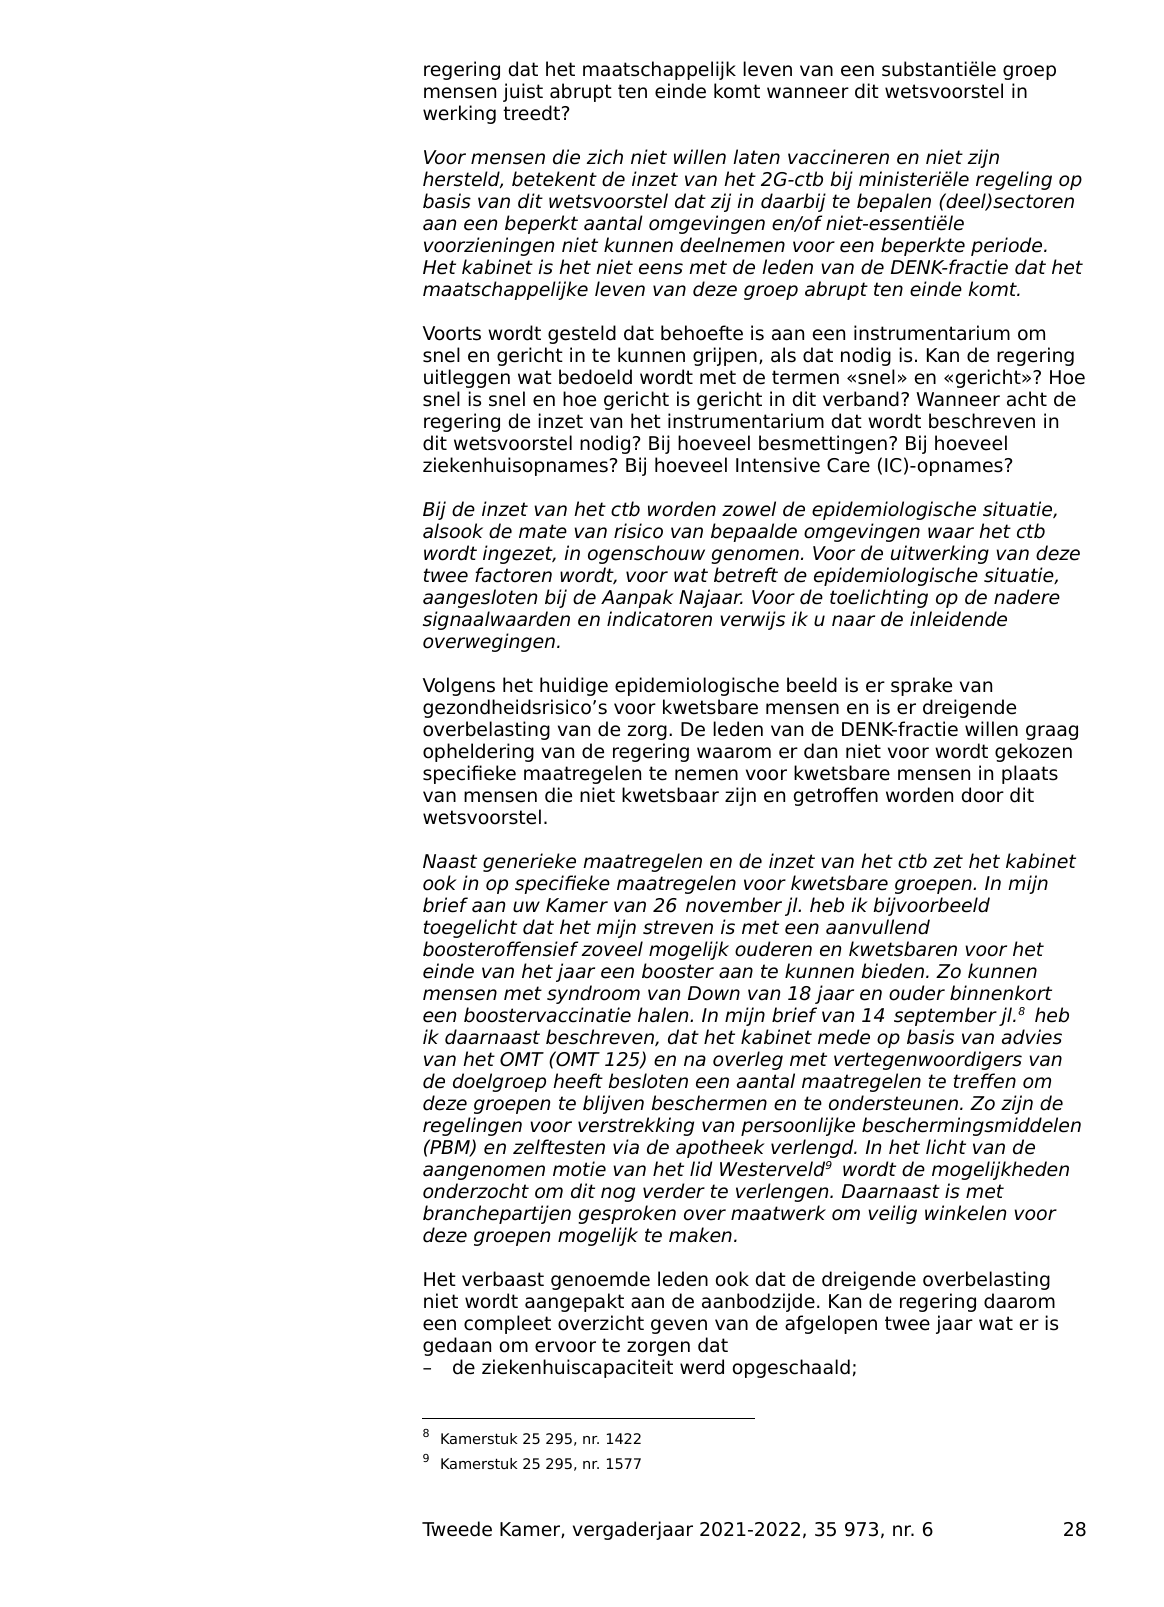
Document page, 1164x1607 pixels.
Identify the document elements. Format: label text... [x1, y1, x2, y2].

text Het verbaast genoemde leden ook dat de dreigende overbelasting niet wordt aangepakt aan de aanbodzijde. Kan de regering daarom een compleet overzicht geven van de afgelopen twee jaar wat er is gedaan om ervoor te zorgen dat [422, 1269, 1087, 1357]
text Kamerstuk 25 295, nr. 1577 [422, 1452, 1087, 1474]
text regering dat het maatschappelijk leven van een substantiële groep mensen juist abrupt ten einde komt wanneer dit wetsvoorstel in werking treedt? [422, 59, 1087, 125]
text Kamerstuk 25 295, nr. 1422 [422, 1427, 1087, 1449]
text Voor mensen die zich niet willen laten vaccineren en niet zijn hersteld, betekent de inzet van het 2G-ctb bij ministeriële regeling op basis van dit wetsvoorstel dat zij in daarbij te bepalen (deel)sectoren aan een beperkt aantal omgevingen en/of niet-essentiële voorzieningen niet kunnen deelnemen voor een beperkte periode. Het kabinet is het niet eens met de leden van de DENK-fractie dat het maatschappelijke leven van deze groep abrupt ten einde komt. [422, 147, 1087, 301]
text Volgens het huidige epidemiologische beeld is er sprake van gezondheidsrisico’s voor kwetsbare mensen en is er dreigende overbelasting van de zorg. De leden van de DENK-fractie willen graag opheldering van de regering waarom er dan niet voor wordt gekozen specifieke maatregelen te nemen voor kwetsbare mensen in plaats van mensen die niet kwetsbaar zijn en getroffen worden door dit wetsvoorstel. [422, 675, 1087, 829]
text Voorts wordt gesteld dat behoefte is aan een instrumentarium om snel en gericht in te kunnen grijpen, als dat nodig is. Kan de regering uitleggen wat bedoeld wordt met de termen «snel» en «gericht»? Hoe snel is snel en hoe gericht is gericht in dit verband? Wanneer acht de regering de inzet van het instrumentarium dat wordt beschreven in dit wetsvoorstel nodig? Bij hoeveel besmettingen? Bij hoeveel ziekenhuisopnames? Bij hoeveel Intensive Care (IC)-opnames? [422, 323, 1087, 477]
text Naast generieke maatregelen en de inzet van het ctb zet het kabinet ook in op specifieke maatregelen voor kwetsbare groepen. In mijn brief aan uw Kamer van 26 november jl. heb ik bijvoorbeeld toegelicht dat het mijn streven is met een aanvullend boosteroffensief zoveel mogelijk ouderen en kwetsbaren voor het einde van het jaar een booster aan te kunnen bieden. Zo kunnen mensen met syndroom van Down van 18 jaar en ouder binnenkort een boostervaccinatie halen. In mijn brief van 14 september jl. heb ik daarnaast beschreven, dat het kabinet mede op basis van advies van het OMT (OMT 125) en na overleg met vertegenwoordigers van de doelgroep heeft besloten een aantal maatregelen te treffen om deze groepen te blijven beschermen en te ondersteunen. Zo zijn de regelingen voor verstrekking van persoonlijke beschermingsmiddelen (PBM) en zelftesten via de apotheek verlengd. In het licht van de aangenomen motie van het lid Westerveld wordt de mogelijkheden onderzocht om dit nog verder te verlengen. Daarnaast is met branchepartijen gesproken over maatwerk om veilig winkelen voor deze groepen mogelijk te maken. [422, 851, 1087, 1247]
text Bij de inzet van het ctb worden zowel de epidemiologische situatie, alsook de mate van risico van bepaalde omgevingen waar het ctb wordt ingezet, in ogenschouw genomen. Voor de uitwerking van deze twee factoren wordt, voor wat betreft de epidemiologische situatie, aangesloten bij de Aanpak Najaar. Voor de toelichting op de nadere signaalwaarden en indicatoren verwijs ik u naar de inleidende overwegingen. [422, 499, 1087, 653]
text – de ziekenhuiscapaciteit werd opgeschaald; [422, 1357, 1087, 1379]
